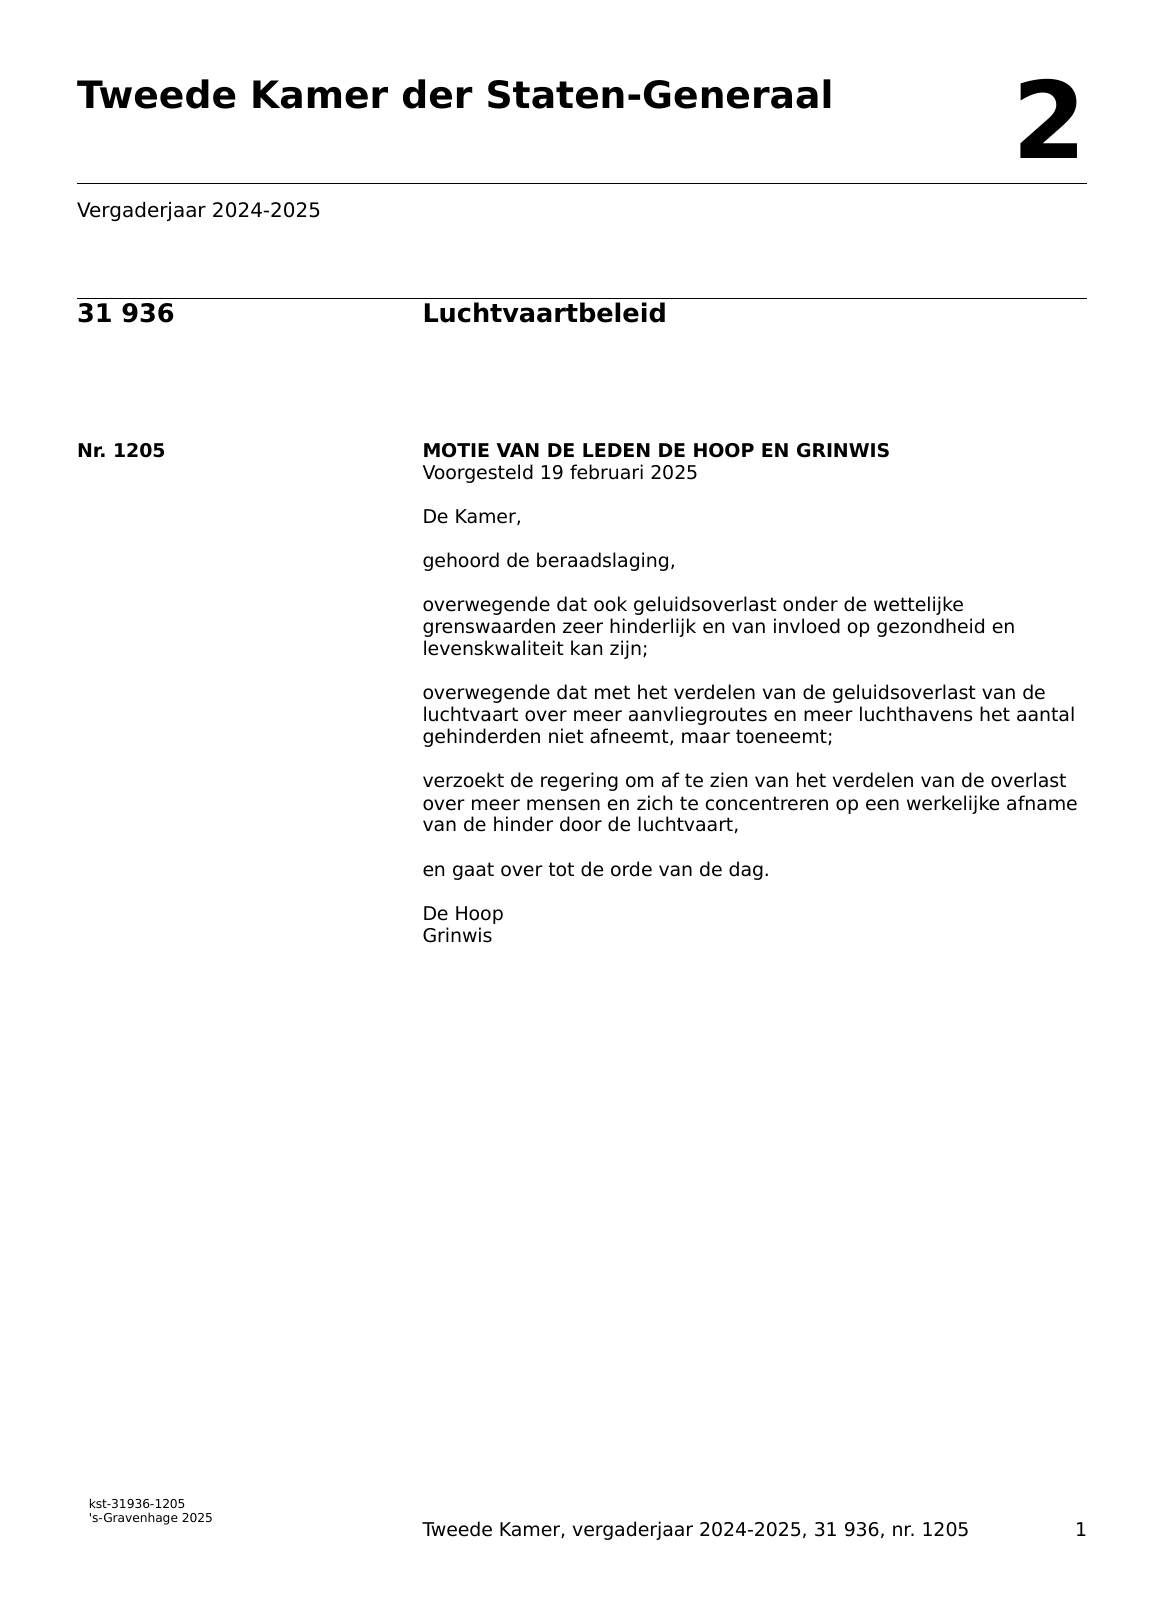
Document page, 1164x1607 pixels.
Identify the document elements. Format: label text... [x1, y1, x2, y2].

table_cell Vergaderjaar 2024-2025 [77, 184, 1087, 298]
text en gaat over tot de orde van de dag. [422, 858, 1087, 881]
text verzoekt de regering om af te zien van het verdelen van de overlast over meer mensen en zich te concentreren op een werkelijke afname van de hinder door de luchtvaart, [422, 770, 1087, 836]
text Grinwis [422, 925, 1087, 947]
subtitle Nr. 1205 MOTIE VAN DE LEDEN DE HOOP EN GRINWIS [77, 440, 1087, 462]
text De Kamer, [422, 506, 1087, 528]
table_header Tweede Kamer der Staten-Generaal [77, 59, 886, 183]
text kst-31936-1205 [88, 1497, 323, 1511]
text gehoord de beraadslaging, [422, 550, 1087, 572]
table_header 2 [886, 59, 1087, 183]
text 's-Gravenhage 2025 [88, 1511, 323, 1525]
text overwegende dat ook geluidsoverlast onder de wettelijke grenswaarden zeer hinderlijk en van invloed op gezondheid en levenskwaliteit kan zijn; [422, 594, 1087, 660]
subtitle 31 936 Luchtvaartbeleid [77, 299, 1087, 329]
text Voorgesteld 19 februari 2025 [422, 462, 1087, 484]
text overwegende dat met het verdelen van de geluidsoverlast van de luchtvaart over meer aanvliegroutes en meer luchthavens het aantal gehinderden niet afneemt, maar toeneemt; [422, 682, 1087, 748]
text De Hoop [422, 903, 1087, 925]
